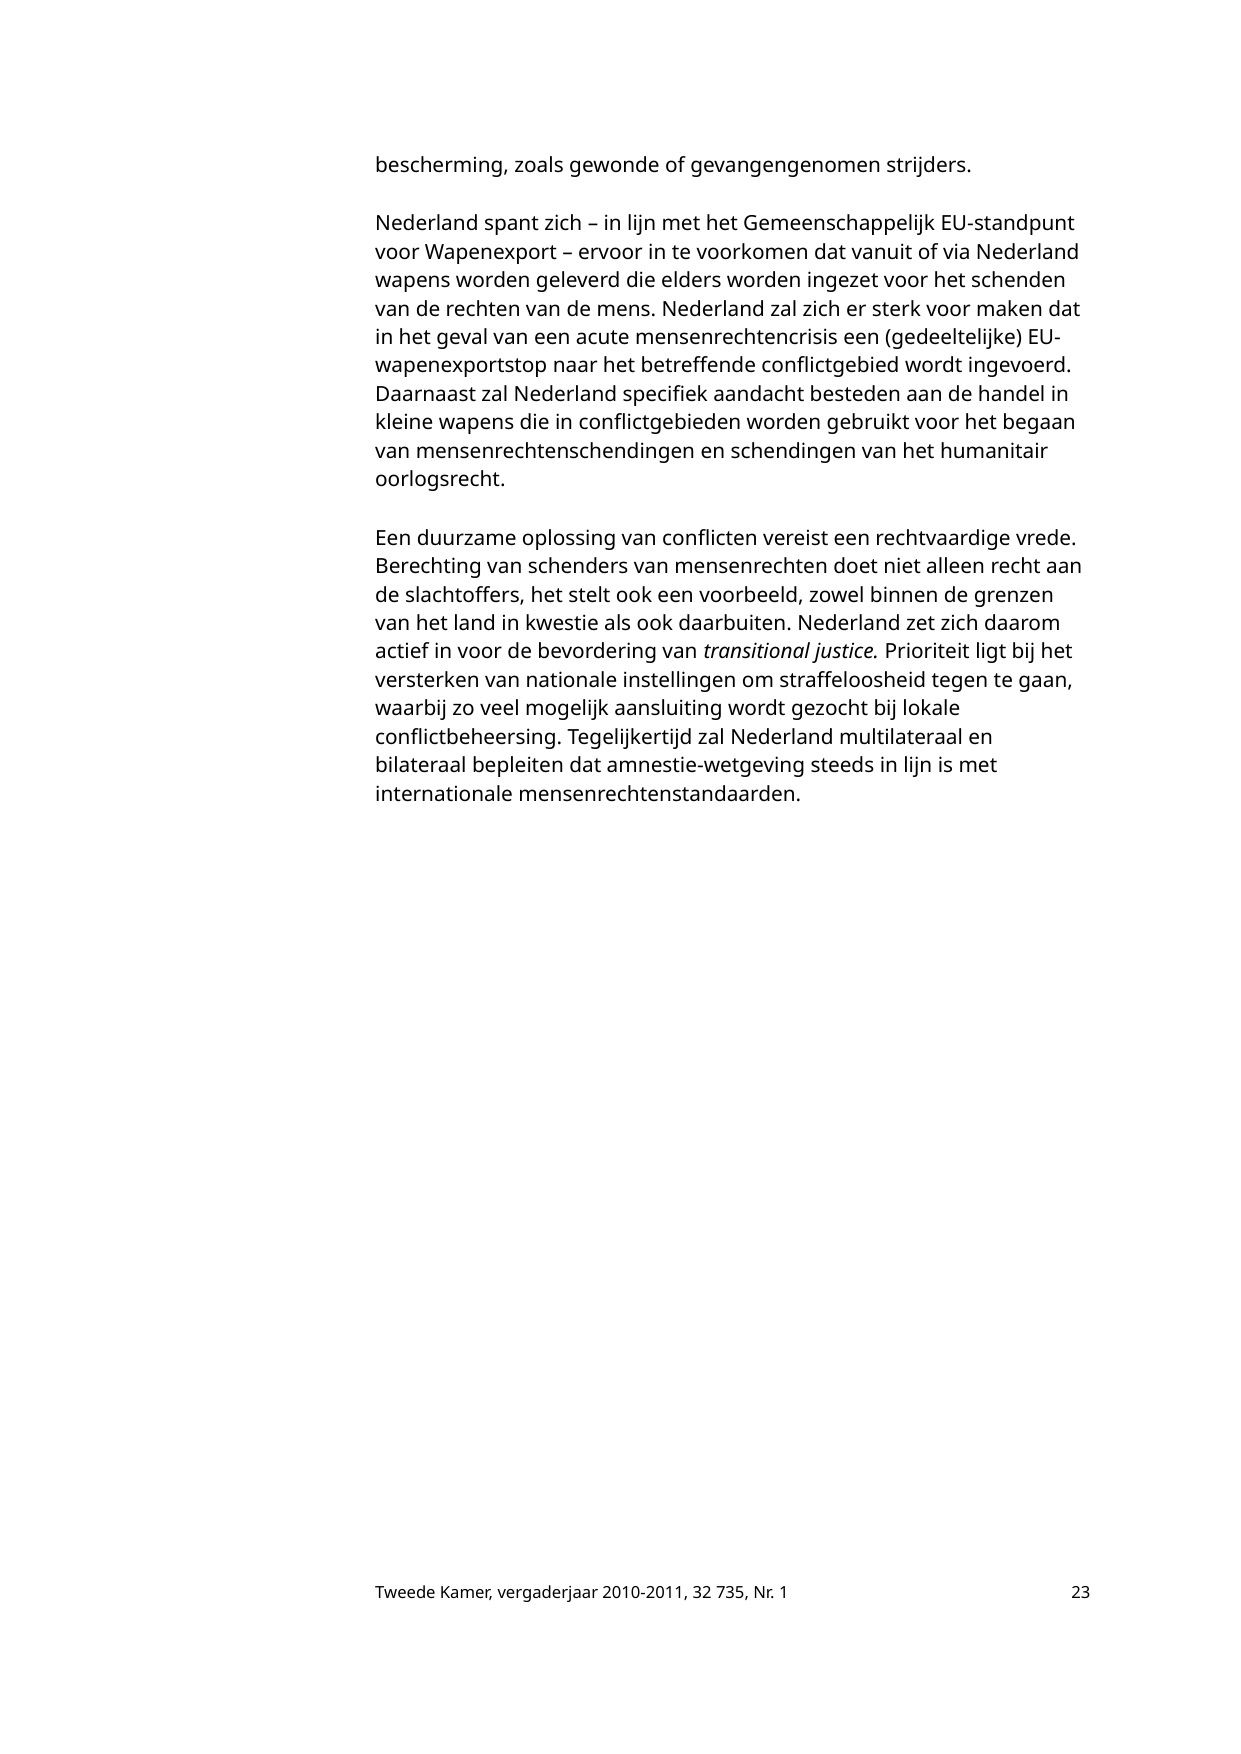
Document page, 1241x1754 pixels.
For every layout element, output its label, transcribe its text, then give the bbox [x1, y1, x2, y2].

text bescherming, zoals gewonde of gevangengenomen strijders. [375, 150, 1090, 178]
text Nederland spant zich – in lijn met het Gemeenschappelijk EU-standpunt voor Wapenexport – ervoor in te voorkomen dat vanuit of via Nederland wapens worden geleverd die elders worden ingezet voor het schenden van de rechten van de mens. Nederland zal zich er sterk voor maken dat in het geval van een acute mensenrechtencrisis een (gedeeltelijke) EU-wapenexportstop naar het betreffende conflictgebied wordt ingevoerd. Daarnaast zal Nederland specifiek aandacht besteden aan de handel in kleine wapens die in conflictgebieden worden gebruikt voor het begaan van mensenrechtenschendingen en schendingen van het humanitair oorlogsrecht. [375, 208, 1090, 493]
text Een duurzame oplossing van conflicten vereist een rechtvaardige vrede. Berechting van schenders van mensenrechten doet niet alleen recht aan de slachtoffers, het stelt ook een voorbeeld, zowel binnen de grenzen van het land in kwestie als ook daarbuiten. Nederland zet zich daarom actief in voor de bevordering van transitional justice. Prioriteit ligt bij het versterken van nationale instellingen om straffeloosheid tegen te gaan, waarbij zo veel mogelijk aansluiting wordt gezocht bij lokale conflictbeheersing. Tegelijkertijd zal Nederland multilateraal en bilateraal bepleiten dat amnestie-wetgeving steeds in lijn is met internationale mensenrechtenstandaarden. [375, 523, 1090, 807]
